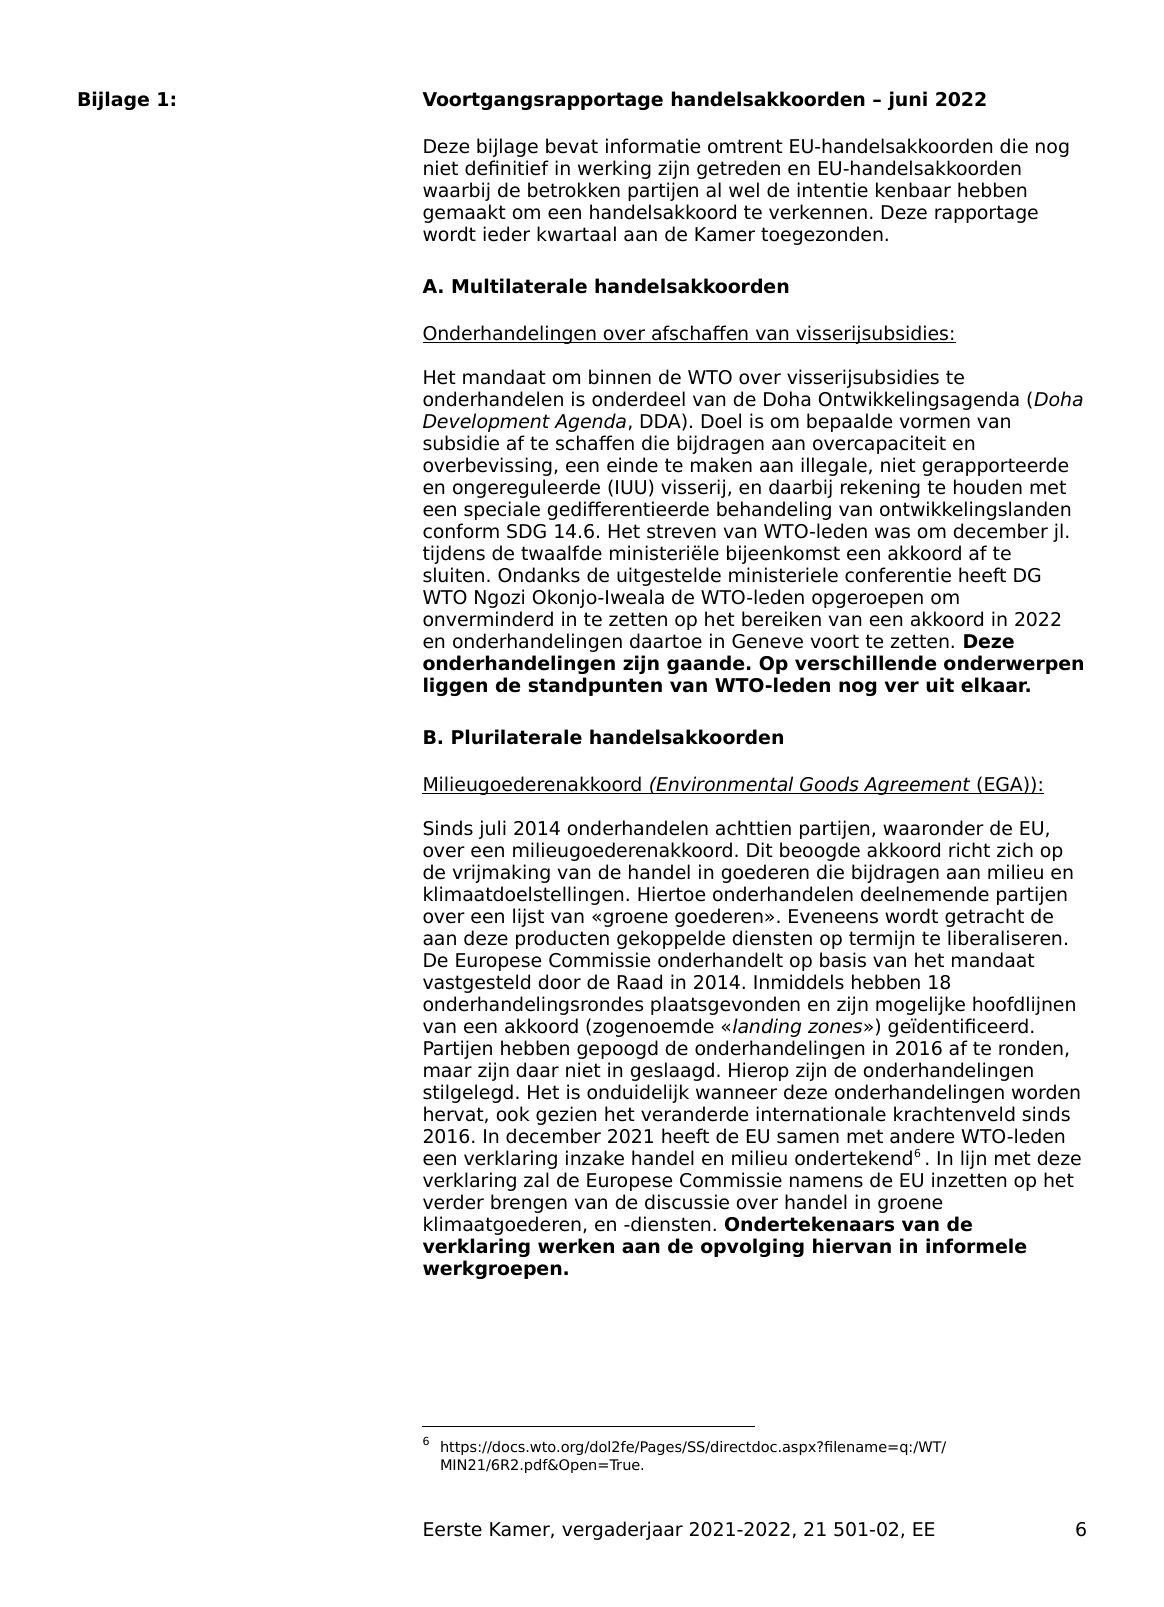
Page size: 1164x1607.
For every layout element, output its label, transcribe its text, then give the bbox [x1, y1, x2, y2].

subtitle Bijlage 1: Voortgangsrapportage handelsakkoorden – juni 2022 [77, 89, 1087, 111]
subtitle Onderhandelingen over afschaffen van visserijsubsidies: [422, 323, 1087, 345]
text Deze bijlage bevat informatie omtrent EU-handelsakkoorden die nog niet definitief in werking zijn getreden en EU-handelsakkoorden waarbij de betrokken partijen al wel de intentie kenbaar hebben gemaakt om een handelsakkoord te verkennen. Deze rapportage wordt ieder kwartaal aan de Kamer toegezonden. [422, 136, 1087, 246]
subtitle A. Multilaterale handelsakkoorden [422, 276, 1087, 298]
text Sinds juli 2014 onderhandelen achttien partijen, waaronder de EU, over een milieugoederenakkoord. Dit beoogde akkoord richt zich op de vrijmaking van de handel in goederen die bijdragen aan milieu en klimaatdoelstellingen. Hiertoe onderhandelen deelnemende partijen over een lijst van «groene goederen». Eveneens wordt getracht de aan deze producten gekoppelde diensten op termijn te liberaliseren. De Europese Commissie onderhandelt op basis van het mandaat vastgesteld door de Raad in 2014. Inmiddels hebben 18 onderhandelingsrondes plaatsgevonden en zijn mogelijke hoofdlijnen van een akkoord (zogenoemde «landing zones») geïdentificeerd. Partijen hebben gepoogd de onderhandelingen in 2016 af te ronden, maar zijn daar niet in geslaagd. Hierop zijn de onderhandelingen stilgelegd. Het is onduidelijk wanneer deze onderhandelingen worden hervat, ook gezien het veranderde internationale krachtenveld sinds 2016. In december 2021 heeft de EU samen met andere WTO-leden een verklaring inzake handel en milieu ondertekend. In lijn met deze verklaring zal de Europese Commissie namens de EU inzetten op het verder brengen van de discussie over handel in groene klimaatgoederen, en -diensten. Ondertekenaars van de verklaring werken aan de opvolging hiervan in informele werkgroepen. [422, 818, 1087, 1279]
subtitle Milieugoederenakkoord (Environmental Goods Agreement (EGA)): [422, 774, 1087, 796]
text https://docs.wto.org/dol2fe/Pages/SS/directdoc.aspx?filename=q:/WT/MIN21/6R2.pdf&Open=True. [422, 1435, 1087, 1474]
text Het mandaat om binnen de WTO over visserijsubsidies te onderhandelen is onderdeel van de Doha Ontwikkelingsagenda (Doha Development Agenda, DDA). Doel is om bepaalde vormen van subsidie af te schaffen die bijdragen aan overcapaciteit en overbevissing, een einde te maken aan illegale, niet gerapporteerde en ongereguleerde (IUU) visserij, en daarbij rekening te houden met een speciale gedifferentieerde behandeling van ontwikkelingslanden conform SDG 14.6. Het streven van WTO-leden was om december jl. tijdens de twaalfde ministeriële bijeenkomst een akkoord af te sluiten. Ondanks de uitgestelde ministeriele conferentie heeft DG WTO Ngozi Okonjo-Iweala de WTO-leden opgeroepen om onverminderd in te zetten op het bereiken van een akkoord in 2022 en onderhandelingen daartoe in Geneve voort te zetten. Deze onderhandelingen zijn gaande. Op verschillende onderwerpen liggen de standpunten van WTO-leden nog ver uit elkaar. [422, 367, 1087, 697]
subtitle B. Plurilaterale handelsakkoorden [422, 727, 1087, 749]
